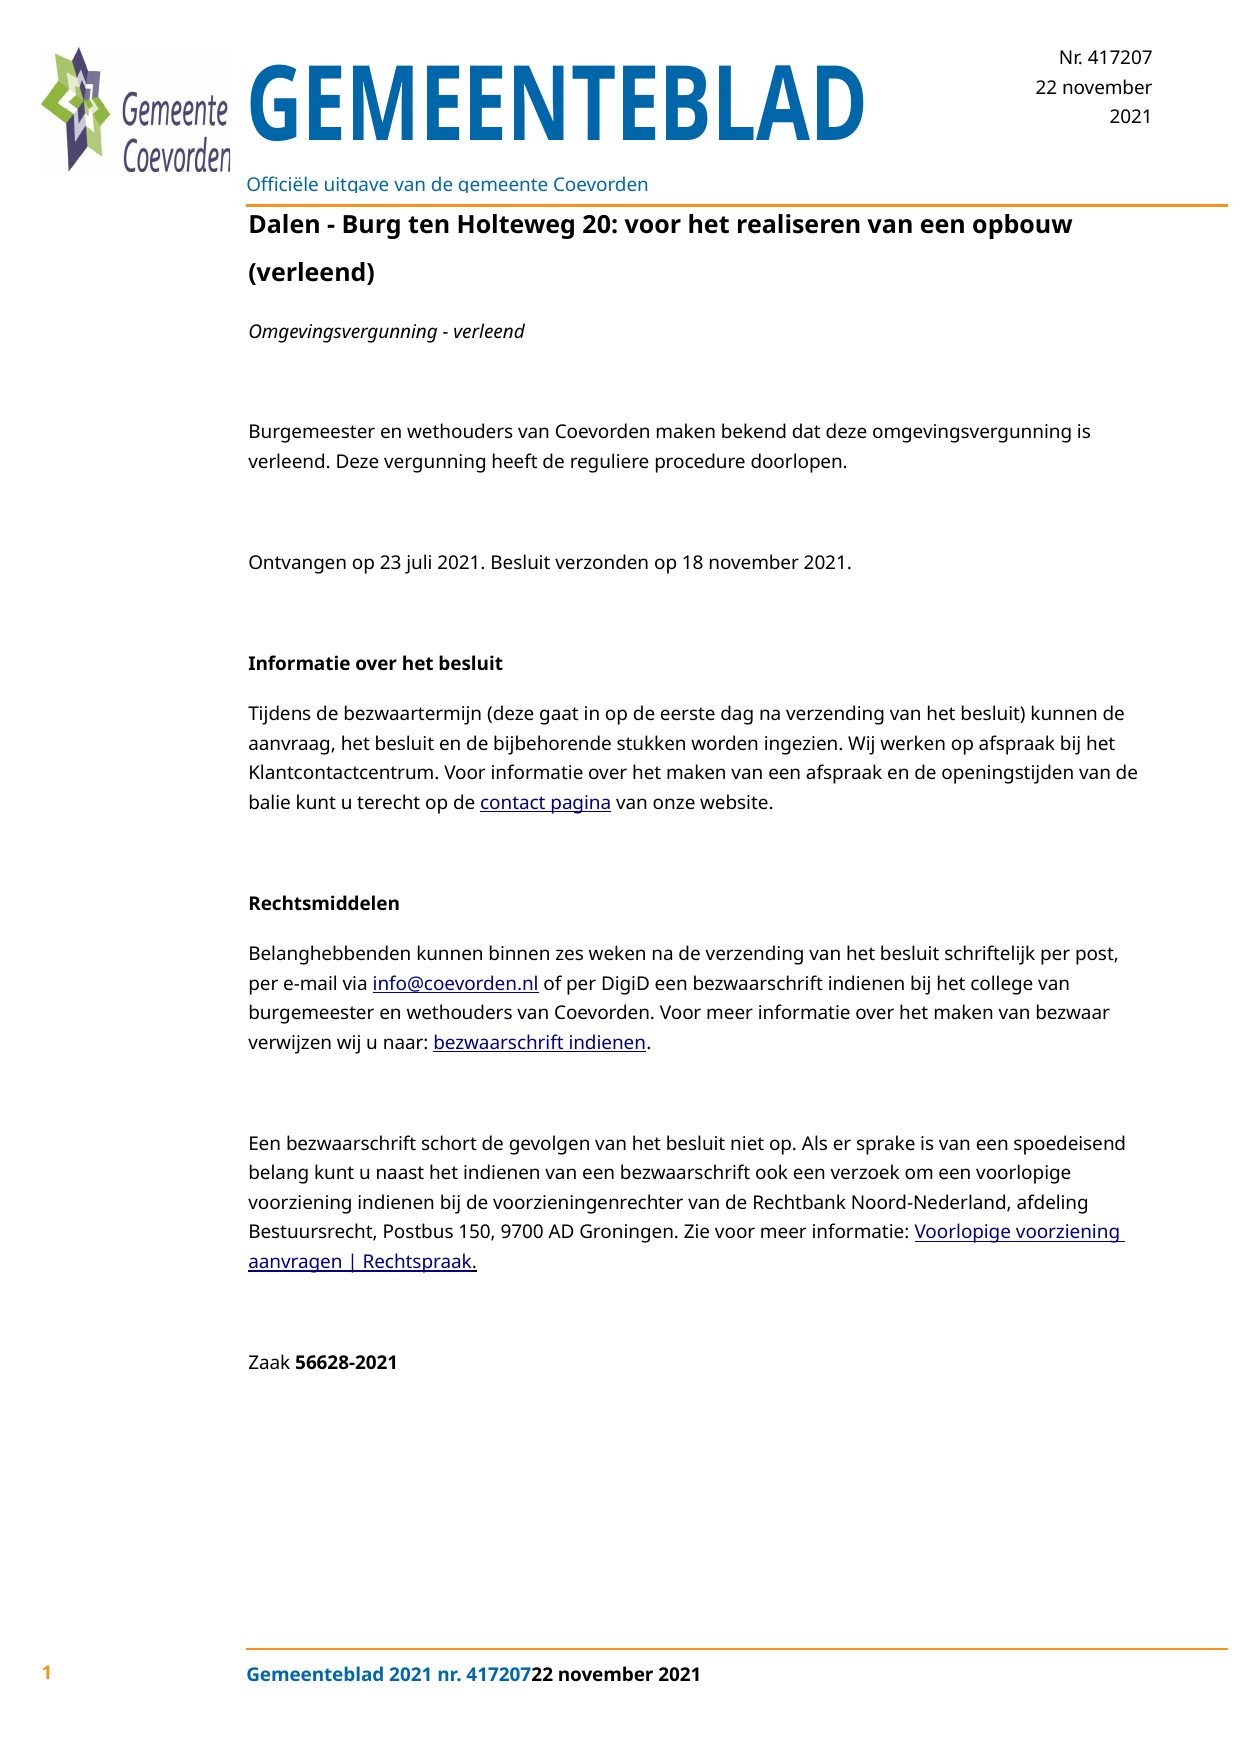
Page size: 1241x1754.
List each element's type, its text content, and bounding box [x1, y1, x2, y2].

picture [41, 47, 231, 172]
text Ontvangen op 23 juli 2021. Besluit verzonden op 18 november 2021. [248, 549, 1152, 575]
text Rechtsmiddelen [248, 890, 1152, 916]
text Informatie over het besluit [248, 650, 1152, 676]
text Een bezwaarschrift schort de gevolgen van het besluit niet op. Als er sprake is van een spoedeisend belang kunt u naast het indienen van een bezwaarschrift ook een verzoek om een voorlopige voorziening indienen bij de voorzieningenrechter van de Rechtbank Noord-Nederland, afdeling Bestuursrecht, Postbus 150, 9700 AD Groningen. Zie voor meer informatie: Voorlopige voorziening aanvragen | Rechtspraak. [248, 1130, 1152, 1274]
text Burgemeester en wethouders van Coevorden maken bekend dat deze omgevingsvergunning is verleend. Deze vergunning heeft de reguliere procedure doorlopen. [248, 419, 1152, 474]
text Omgevingsvergunning - verleend [248, 318, 1152, 344]
text Belanghebbenden kunnen binnen zes weken na de verzending van het besluit schriftelijk per post, per e-mail via info@coevorden.nl of per DigiD een bezwaarschrift indienen bij het college van burgemeester en wethouders van Coevorden. Voor meer informatie over het maken van bezwaar verwijzen wij u naar: bezwaarschrift indienen. [248, 940, 1152, 1055]
text Zaak 56628-2021 [248, 1349, 1152, 1375]
text Dalen - Burg ten Holteweg 20: voor het realiseren van een opbouw (verleend) [248, 207, 1152, 288]
text Tijdens de bezwaartermijn (deze gaat in op de eerste dag na verzending van het besluit) kunnen de aanvraag, het besluit en de bijbehorende stukken worden ingezien. Wij werken op afspraak bij het Klantcontactcentrum. Voor informatie over het maken van een afspraak en de openingstijden van de balie kunt u terecht op de contact pagina van onze website. [248, 700, 1152, 815]
